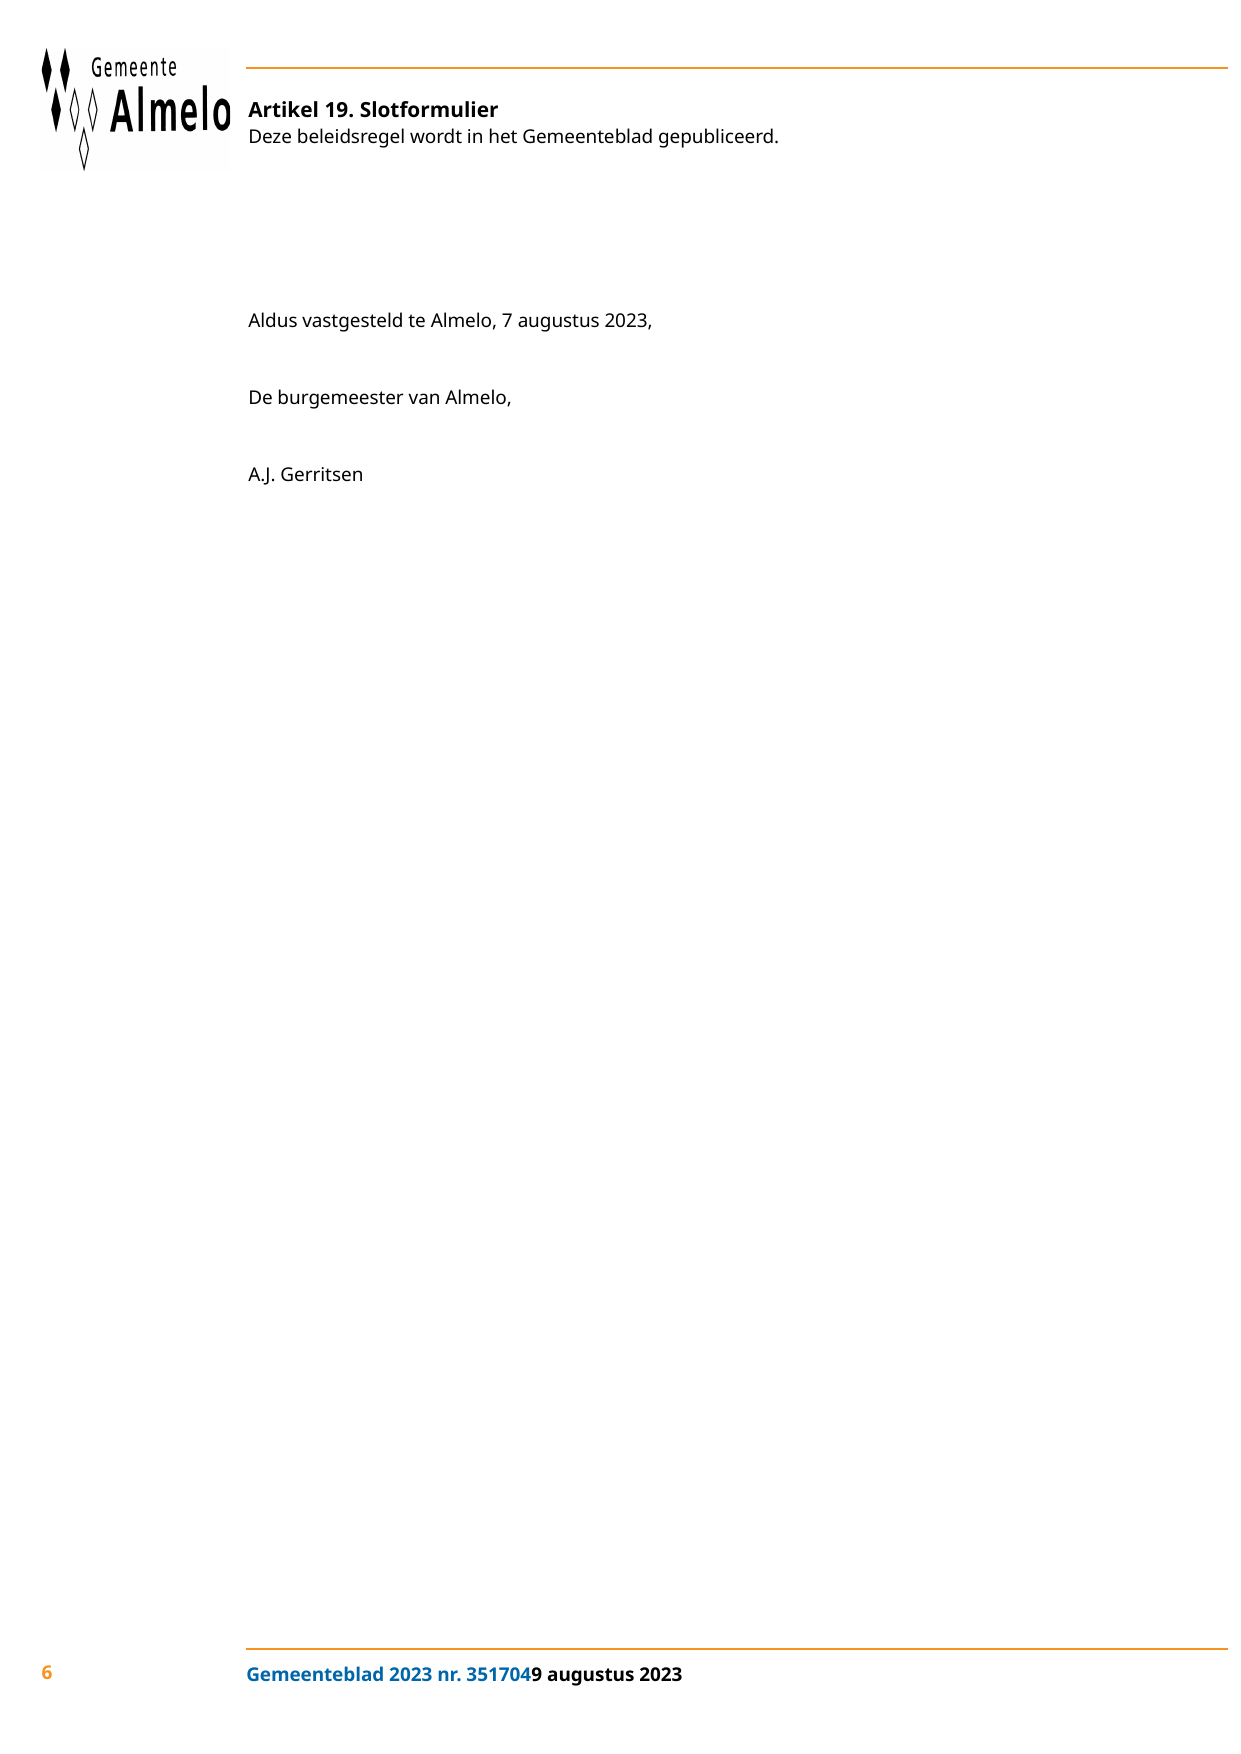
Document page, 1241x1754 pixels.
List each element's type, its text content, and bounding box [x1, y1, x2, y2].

text De burgemeester van Almelo, [248, 384, 1152, 410]
text Deze beleidsregel wordt in het Gemeenteblad gepubliceerd. [248, 123, 1152, 149]
text Aldus vastgesteld te Almelo, 7 augustus 2023, [248, 307, 1152, 333]
picture [41, 47, 231, 172]
text Artikel 19. Slotformulier [248, 95, 1152, 123]
text A.J. Gerritsen [248, 461, 1152, 487]
